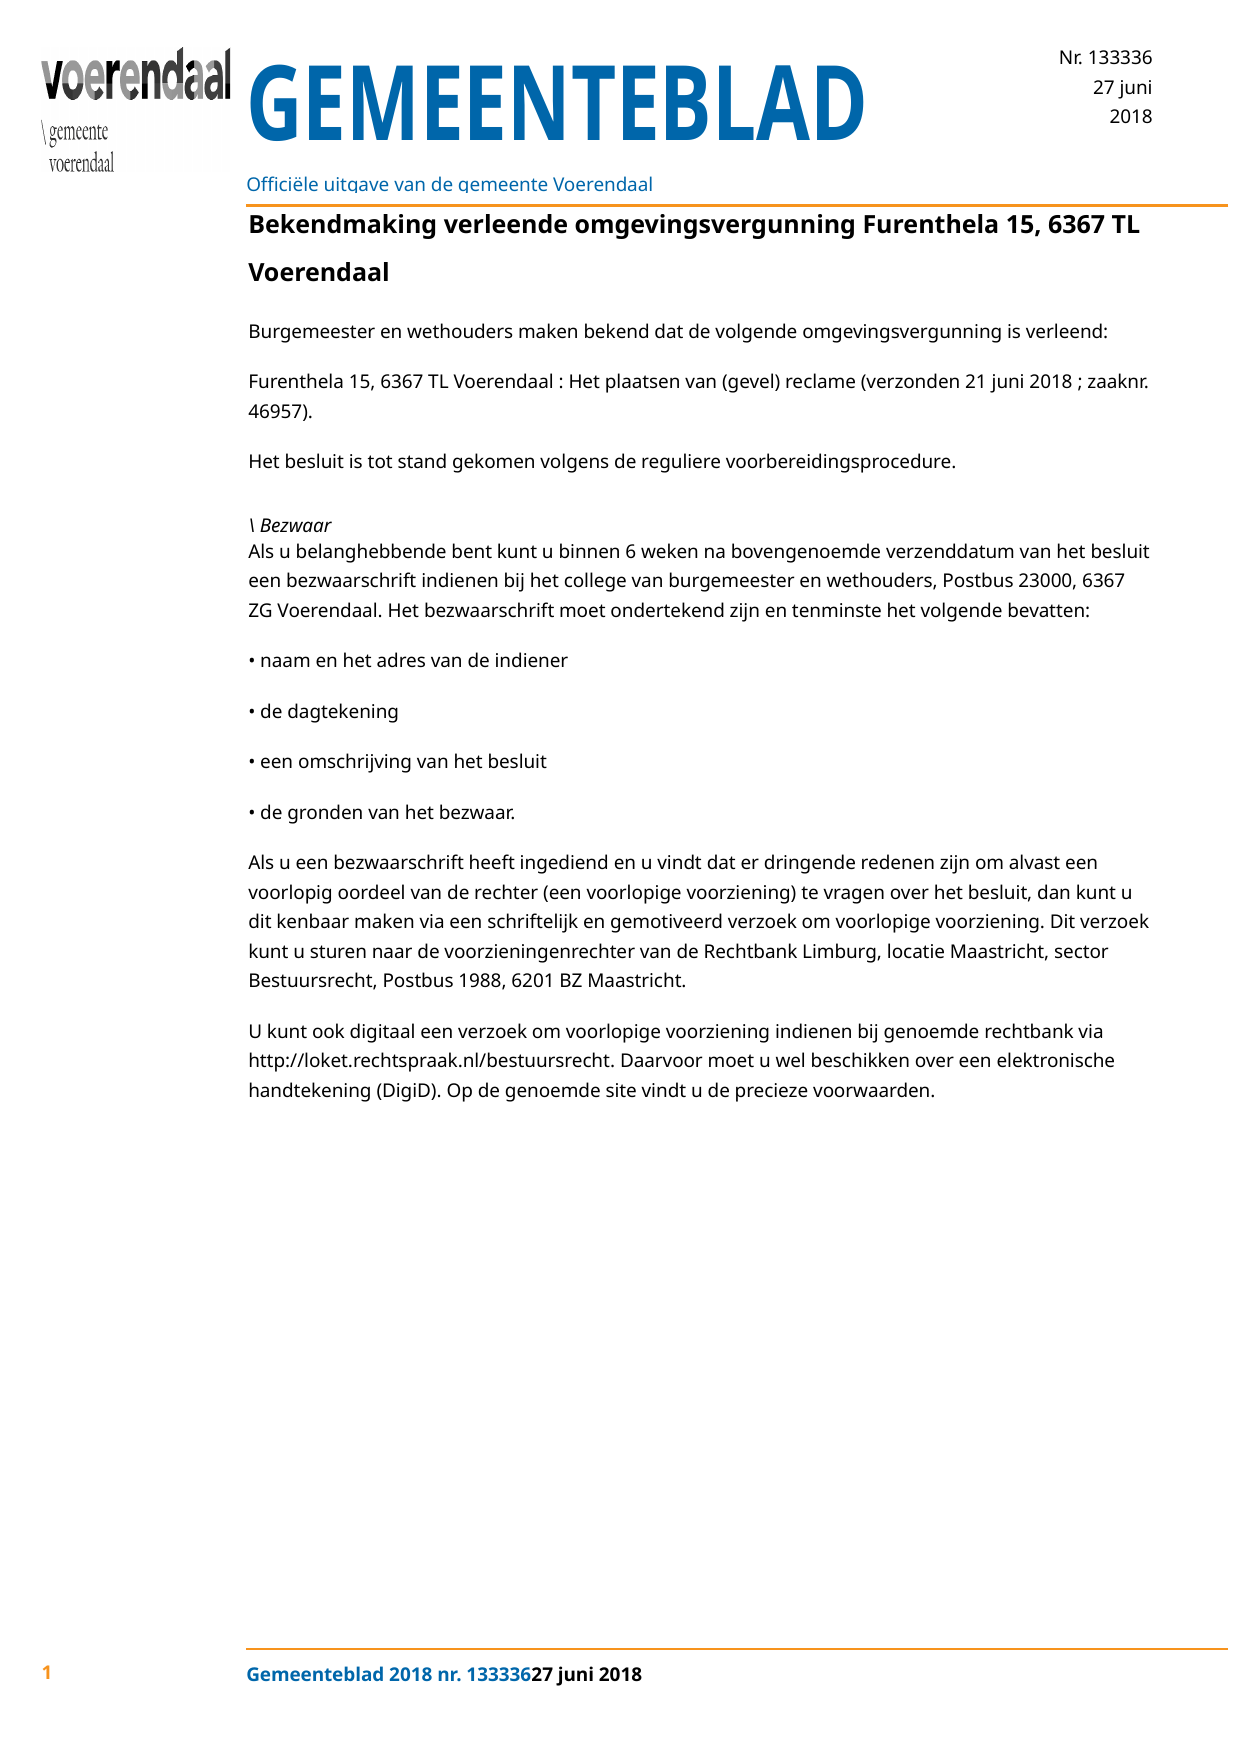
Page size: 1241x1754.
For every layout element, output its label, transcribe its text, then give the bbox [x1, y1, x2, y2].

text Burgemeester en wethouders maken bekend dat de volgende omgevingsvergunning is verleend: [248, 318, 1152, 344]
text U kunt ook digitaal een verzoek om voorlopige voorziening indienen bij genoemde rechtbank via http://loket.rechtspraak.nl/bestuursrecht. Daarvoor moet u wel beschikken over een elektronische handtekening (DigiD). Op de genoemde site vindt u de precieze voorwaarden. [248, 1018, 1152, 1103]
text • een omschrijving van het besluit [248, 748, 1152, 774]
text • de dagtekening [248, 698, 1152, 724]
text • naam en het adres van de indiener [248, 648, 1152, 673]
picture [41, 47, 231, 172]
text • de gronden van het bezwaar. [248, 799, 1152, 824]
text Als u belanghebbende bent kunt u binnen 6 weken na bovengenoemde verzenddatum van het besluit een bezwaarschrift indienen bij het college van burgemeester en wethouders, Postbus 23000, 6367 ZG Voerendaal. Het bezwaarschrift moet ondertekend zijn en tenminste het volgende bevatten: [248, 538, 1152, 623]
text \ Bezwaar [248, 512, 1152, 538]
text Furenthela 15, 6367 TL Voerendaal : Het plaatsen van (gevel) reclame (verzonden 21 juni 2018 ; zaaknr. 46957). [248, 368, 1152, 424]
text Het besluit is tot stand gekomen volgens de reguliere voorbereidingsprocedure. [248, 448, 1152, 474]
text Als u een bezwaarschrift heeft ingediend en u vindt dat er dringende redenen zijn om alvast een voorlopig oordeel van de rechter (een voorlopige voorziening) te vragen over het besluit, dan kunt u dit kenbaar maken via een schriftelijk en gemotiveerd verzoek om voorlopige voorziening. Dit verzoek kunt u sturen naar de voorzieningenrechter van de Rechtbank Limburg, locatie Maastricht, sector Bestuursrecht, Postbus 1988, 6201 BZ Maastricht. [248, 849, 1152, 993]
text Bekendmaking verleende omgevingsvergunning Furenthela 15, 6367 TL Voerendaal [248, 207, 1152, 288]
